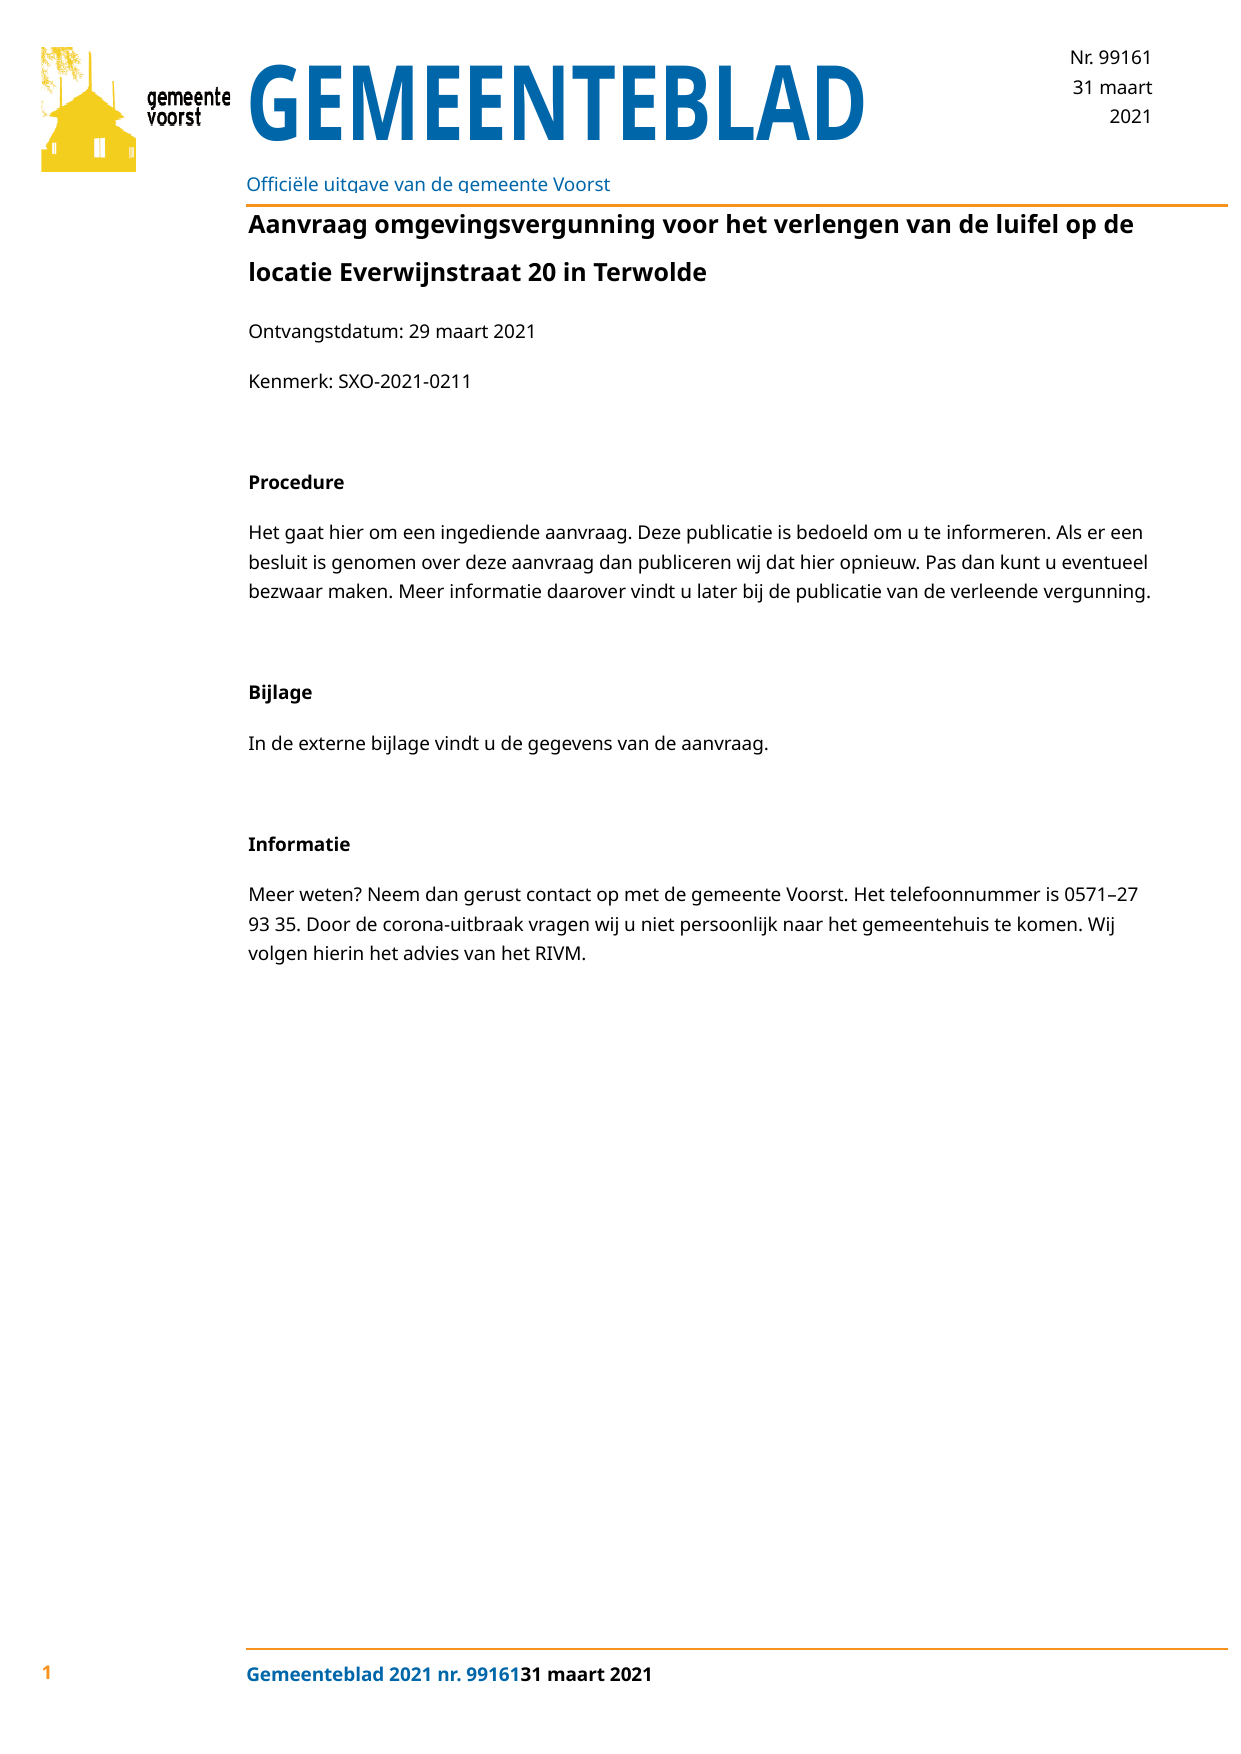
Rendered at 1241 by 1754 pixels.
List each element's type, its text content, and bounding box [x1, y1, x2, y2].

text Ontvangstdatum: 29 maart 2021 [248, 318, 1152, 344]
picture [41, 47, 231, 172]
text Kenmerk: SXO-2021-0211 [248, 368, 1152, 394]
text Bijlage [248, 679, 1152, 705]
text Aanvraag omgevingsvergunning voor het verlengen van de luifel op de locatie Everwijnstraat 20 in Terwolde [248, 207, 1152, 288]
text Informatie [248, 831, 1152, 857]
text Procedure [248, 469, 1152, 495]
text In de externe bijlage vindt u de gegevens van de aanvraag. [248, 730, 1152, 756]
text Meer weten? Neem dan gerust contact op met de gemeente Voorst. Het telefoonnummer is 0571–27 93 35. Door de corona-uitbraak vragen wij u niet persoonlijk naar het gemeentehuis te komen. Wij volgen hierin het advies van het RIVM. [248, 881, 1152, 966]
text Het gaat hier om een ingediende aanvraag. Deze publicatie is bedoeld om u te informeren. Als er een besluit is genomen over deze aanvraag dan publiceren wij dat hier opnieuw. Pas dan kunt u eventueel bezwaar maken. Meer informatie daarover vindt u later bij de publicatie van de verleende vergunning. [248, 519, 1152, 604]
